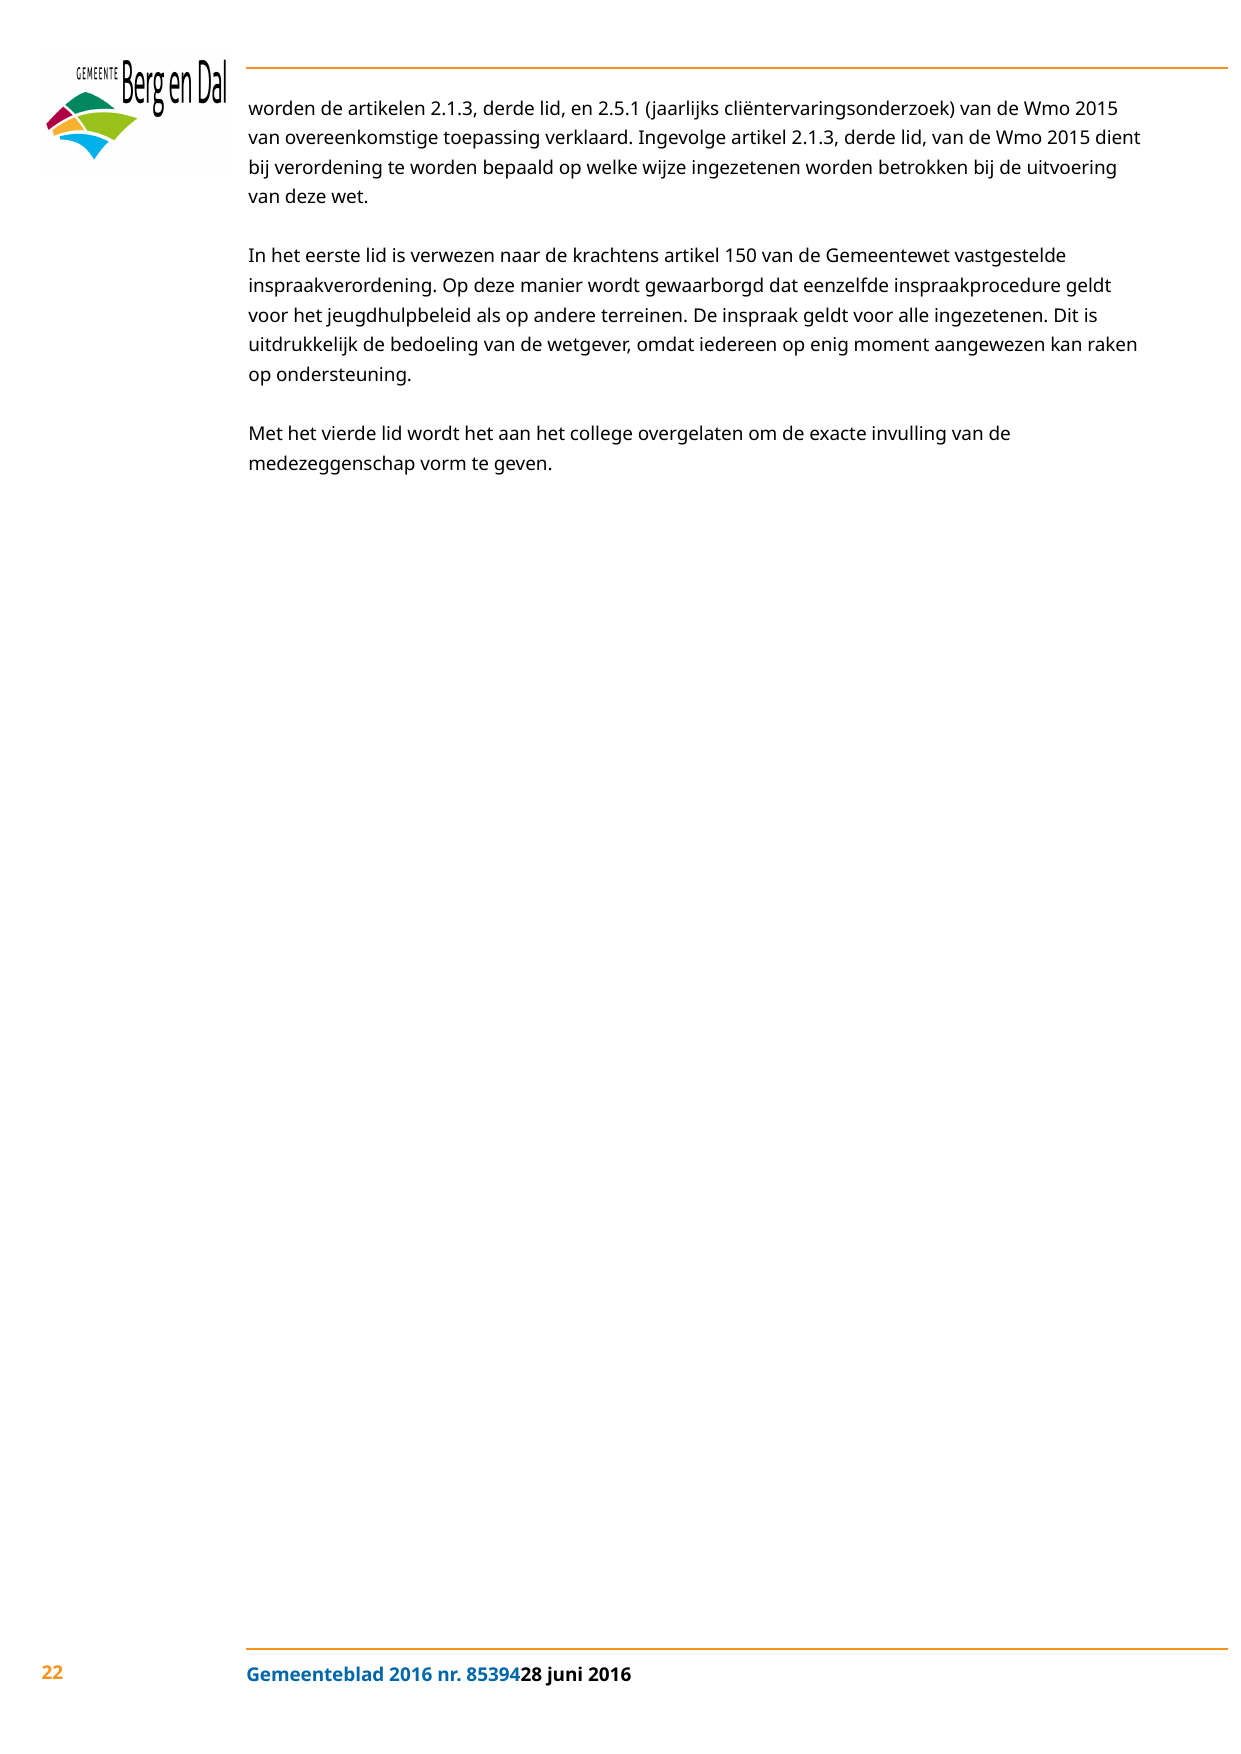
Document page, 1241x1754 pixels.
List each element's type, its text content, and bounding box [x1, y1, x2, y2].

picture [41, 47, 231, 172]
text worden de artikelen 2.1.3, derde lid, en 2.5.1 (jaarlijks cliëntervaringsonderzoek) van de Wmo 2015 van overeenkomstige toepassing verklaard. Ingevolge artikel 2.1.3, derde lid, van de Wmo 2015 dient bij verordening te worden bepaald op welke wijze ingezetenen worden betrokken bij de uitvoering van deze wet. [248, 95, 1152, 209]
text Met het vierde lid wordt het aan het college overgelaten om de exacte invulling van de medezeggenschap vorm te geven. [248, 420, 1152, 476]
text In het eerste lid is verwezen naar de krachtens artikel 150 van de Gemeentewet vastgestelde inspraakverordening. Op deze manier wordt gewaarborgd dat eenzelfde inspraakprocedure geldt voor het jeugdhulpbeleid als op andere terreinen. De inspraak geldt voor alle ingezetenen. Dit is uitdrukkelijk de bedoeling van de wetgever, omdat iedereen op enig moment aangewezen kan raken op ondersteuning. [248, 243, 1152, 387]
